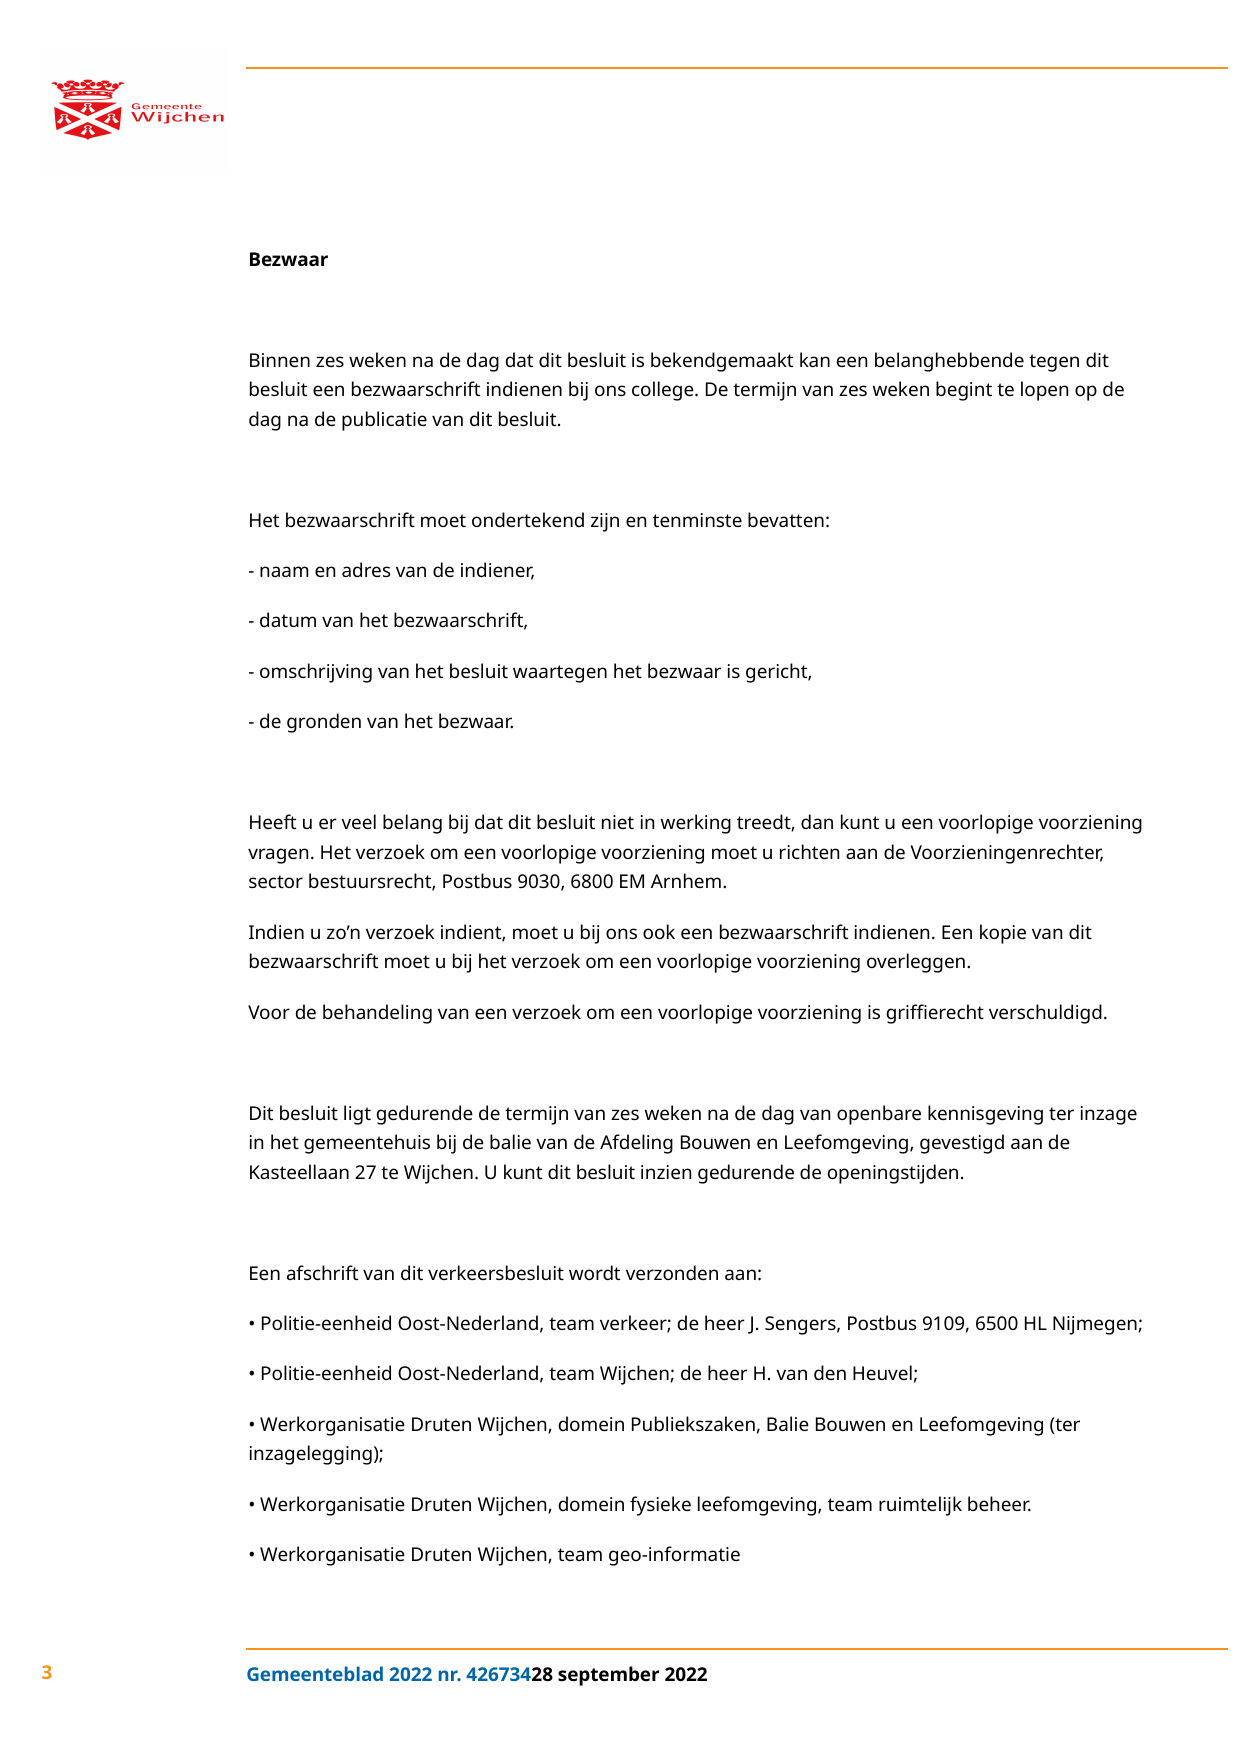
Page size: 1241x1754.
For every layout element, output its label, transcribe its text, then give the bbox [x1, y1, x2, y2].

text - de gronden van het bezwaar. [248, 708, 1152, 734]
text Dit besluit ligt gedurende de termijn van zes weken na de dag van openbare kennisgeving ter inzage in het gemeentehuis bij de balie van de Afdeling Bouwen en Leefomgeving, gevestigd aan de Kasteellaan 27 te Wijchen. U kunt dit besluit inzien gedurende de openingstijden. [248, 1100, 1152, 1185]
text • Werkorganisatie Druten Wijchen, domein Publiekszaken, Balie Bouwen en Leefomgeving (ter inzagelegging); [248, 1411, 1152, 1466]
picture [41, 47, 231, 172]
text • Werkorganisatie Druten Wijchen, domein fysieke leefomgeving, team ruimtelijk beheer. [248, 1491, 1152, 1517]
text Voor de behandeling van een verzoek om een voorlopige voorziening is griffierecht verschuldigd. [248, 999, 1152, 1025]
text • Werkorganisatie Druten Wijchen, team geo-informatie [248, 1541, 1152, 1567]
text - omschrijving van het besluit waartegen het bezwaar is gericht, [248, 658, 1152, 684]
text Indien u zo’n verzoek indient, moet u bij ons ook een bezwaarschrift indienen. Een kopie van dit bezwaarschrift moet u bij het verzoek om een voorlopige voorziening overleggen. [248, 919, 1152, 974]
text Binnen zes weken na de dag dat dit besluit is bekendgemaakt kan een belanghebbende tegen dit besluit een bezwaarschrift indienen bij ons college. De termijn van zes weken begint te lopen op de dag na de publicatie van dit besluit. [248, 347, 1152, 432]
text • Politie-eenheid Oost-Nederland, team verkeer; de heer J. Sengers, Postbus 9109, 6500 HL Nijmegen; [248, 1310, 1152, 1336]
text - naam en adres van de indiener, [248, 557, 1152, 583]
text • Politie-eenheid Oost-Nederland, team Wijchen; de heer H. van den Heuvel; [248, 1361, 1152, 1386]
text - datum van het bezwaarschrift, [248, 608, 1152, 633]
text Bezwaar [248, 246, 1152, 272]
text Heeft u er veel belang bij dat dit besluit niet in werking treedt, dan kunt u een voorlopige voorziening vragen. Het verzoek om een voorlopige voorziening moet u richten aan de Voorzieningenrechter, sector bestuursrecht, Postbus 9030, 6800 EM Arnhem. [248, 809, 1152, 894]
text Een afschrift van dit verkeersbesluit wordt verzonden aan: [248, 1260, 1152, 1286]
text Het bezwaarschrift moet ondertekend zijn en tenminste bevatten: [248, 507, 1152, 533]
